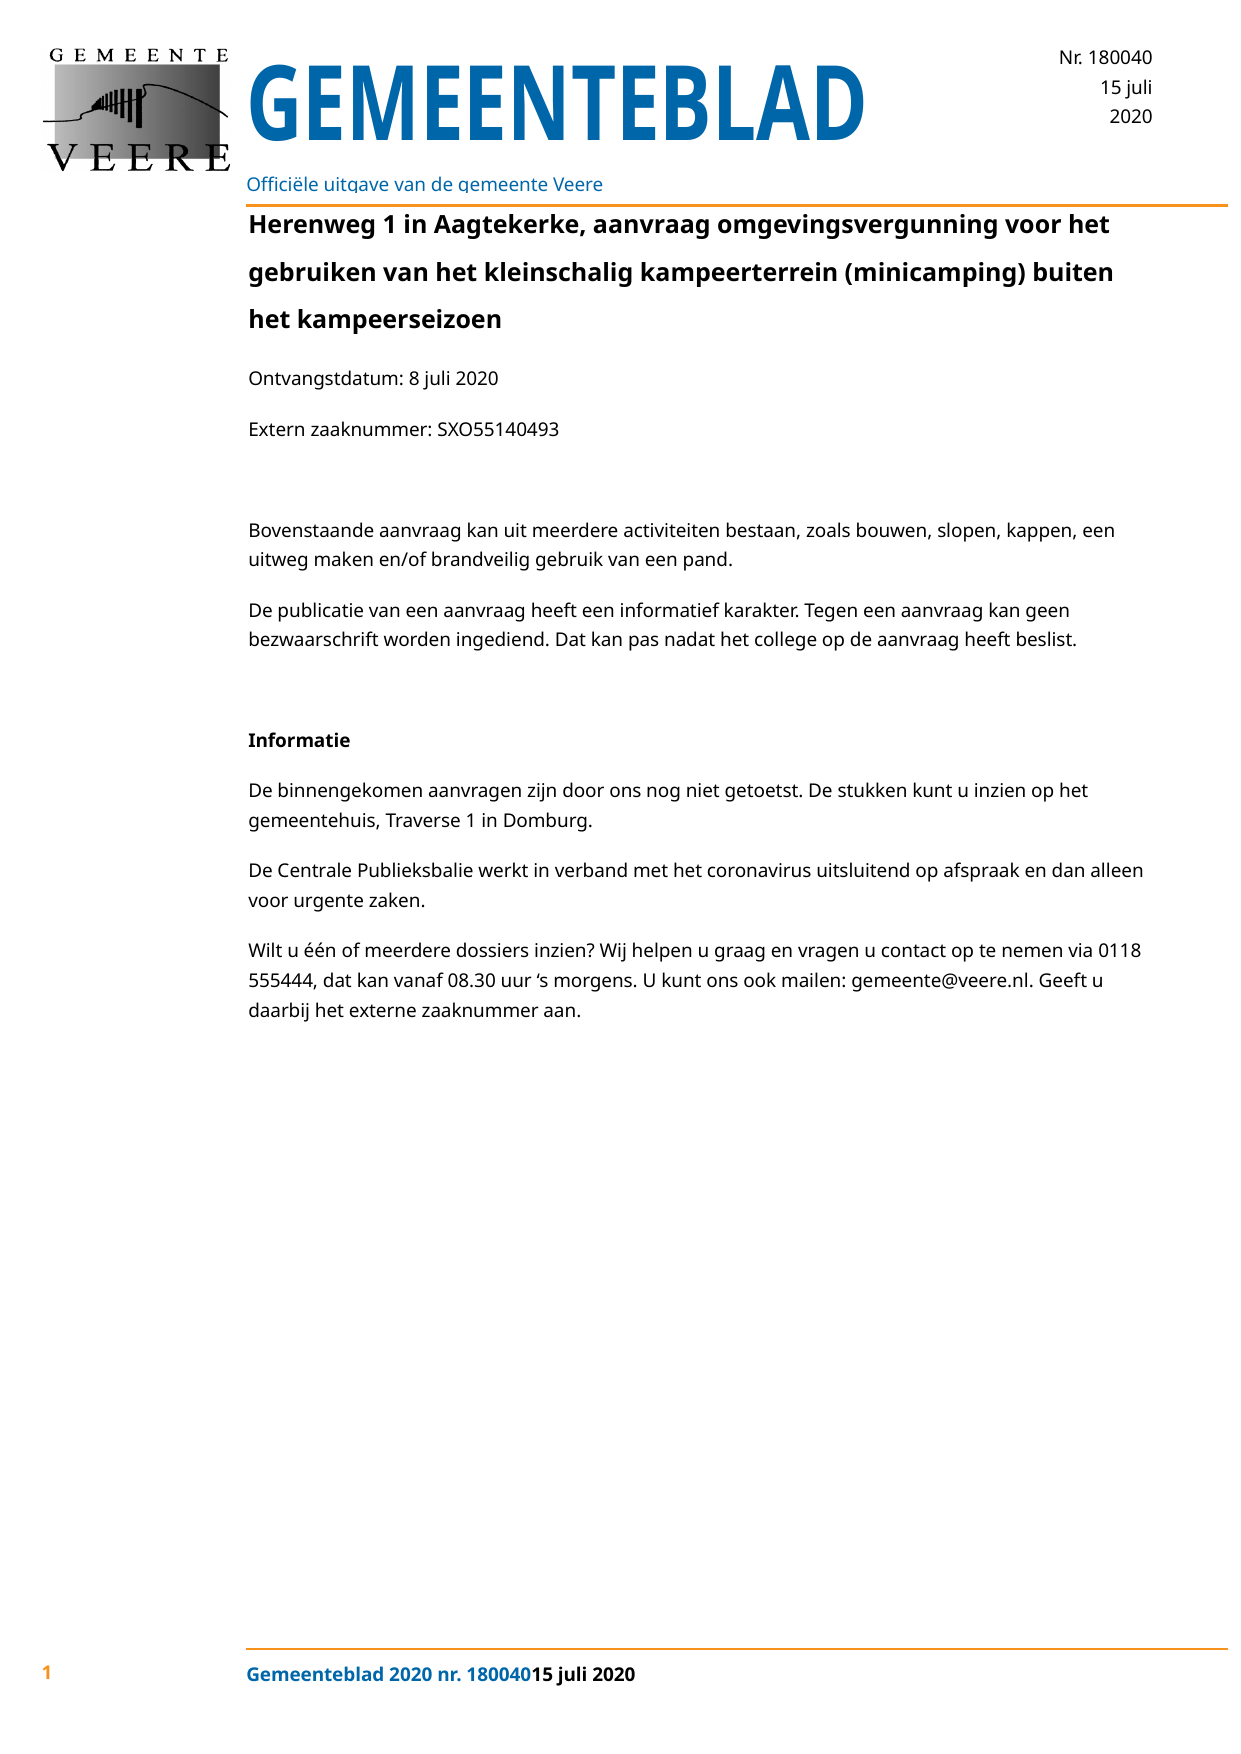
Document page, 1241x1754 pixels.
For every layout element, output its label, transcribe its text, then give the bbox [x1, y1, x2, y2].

text Herenweg 1 in Aagtekerke, aanvraag omgevingsvergunning voor het gebruiken van het kleinschalig kampeerterrein (minicamping) buiten het kampeerseizoen [248, 207, 1152, 336]
text De publicatie van een aanvraag heeft een informatief karakter. Tegen een aanvraag kan geen bezwaarschrift worden ingediend. Dat kan pas nadat het college op de aanvraag heeft beslist. [248, 597, 1152, 652]
text Bovenstaande aanvraag kan uit meerdere activiteiten bestaan, zoals bouwen, slopen, kappen, een uitweg maken en/of brandveilig gebruik van een pand. [248, 517, 1152, 572]
text Ontvangstdatum: 8 juli 2020 [248, 366, 1152, 391]
text De Centrale Publieksbalie werkt in verband met het coronavirus uitsluitend op afspraak en dan alleen voor urgente zaken. [248, 858, 1152, 913]
text Extern zaaknummer: SXO55140493 [248, 416, 1152, 442]
text Informatie [248, 727, 1152, 753]
text Wilt u één of meerdere dossiers inzien? Wij helpen u graag en vragen u contact op te nemen via 0118 555444, dat kan vanaf 08.30 uur ‘s morgens. U kunt ons ook mailen: gemeente@veere.nl. Geeft u daarbij het externe zaaknummer aan. [248, 938, 1152, 1022]
picture [41, 47, 231, 172]
text De binnengekomen aanvragen zijn door ons nog niet getoetst. De stukken kunt u inzien op het gemeentehuis, Traverse 1 in Domburg. [248, 778, 1152, 833]
